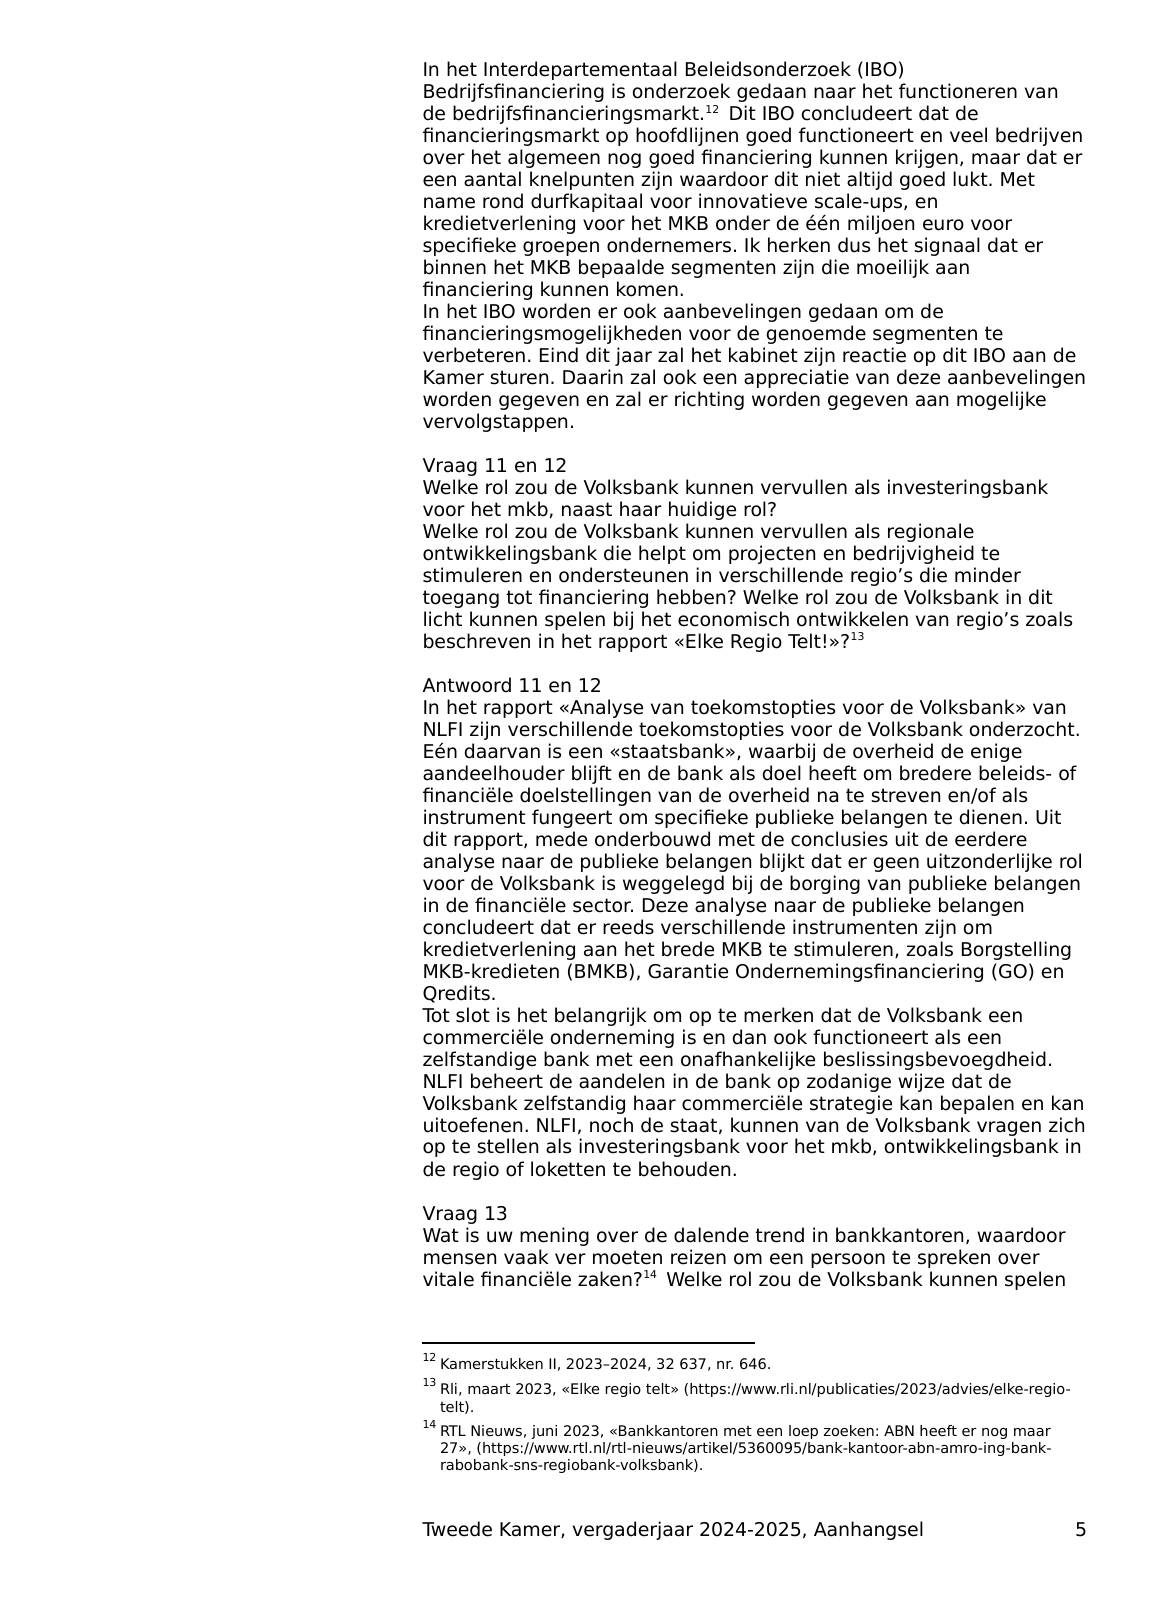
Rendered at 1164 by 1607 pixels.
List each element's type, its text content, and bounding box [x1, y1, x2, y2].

text Vraag 13 [422, 1203, 1087, 1224]
text In het IBO worden er ook aanbevelingen gedaan om de financieringsmogelijkheden voor de genoemde segmenten te verbeteren. Eind dit jaar zal het kabinet zijn reactie op dit IBO aan de Kamer sturen. Daarin zal ook een appreciatie van deze aanbevelingen worden gegeven en zal er richting worden gegeven aan mogelijke vervolgstappen. [422, 301, 1087, 433]
text In het rapport «Analyse van toekomstopties voor de Volksbank» van NLFI zijn verschillende toekomstopties voor de Volksbank onderzocht. Eén daarvan is een «staatsbank», waarbij de overheid de enige aandeelhouder blijft en de bank als doel heeft om bredere beleids- of financiële doelstellingen van de overheid na te streven en/of als instrument fungeert om specifieke publieke belangen te dienen. Uit dit rapport, mede onderbouwd met de conclusies uit de eerdere analyse naar de publieke belangen blijkt dat er geen uitzonderlijke rol voor de Volksbank is weggelegd bij de borging van publieke belangen in de financiële sector. Deze analyse naar de publieke belangen concludeert dat er reeds verschillende instrumenten zijn om kredietverlening aan het brede MKB te stimuleren, zoals Borgstelling MKB-kredieten (BMKB), Garantie Ondernemingsfinanciering (GO) en Qredits. [422, 697, 1087, 1004]
text Welke rol zou de Volksbank kunnen vervullen als regionale ontwikkelingsbank die helpt om projecten en bedrijvigheid te stimuleren en ondersteunen in verschillende regio’s die minder toegang tot financiering hebben? Welke rol zou de Volksbank in dit licht kunnen spelen bij het economisch ontwikkelen van regio’s zoals beschreven in het rapport «Elke Regio Telt!»? [422, 521, 1087, 653]
text Rli, maart 2023, «Elke regio telt» (https://www.rli.nl/publicaties/2023/advies/elke-regio-telt). [422, 1377, 1087, 1416]
text In het Interdepartementaal Beleidsonderzoek (IBO) Bedrijfsfinanciering is onderzoek gedaan naar het functioneren van de bedrijfsfinancieringsmarkt. Dit IBO concludeert dat de financieringsmarkt op hoofdlijnen goed functioneert en veel bedrijven over het algemeen nog goed financiering kunnen krijgen, maar dat er een aantal knelpunten zijn waardoor dit niet altijd goed lukt. Met name rond durfkapitaal voor innovatieve scale-ups, en kredietverlening voor het MKB onder de één miljoen euro voor specifieke groepen ondernemers. Ik herken dus het signaal dat er binnen het MKB bepaalde segmenten zijn die moeilijk aan financiering kunnen komen. [422, 59, 1087, 301]
text Kamerstukken II, 2023–2024, 32 637, nr. 646. [422, 1352, 1087, 1374]
text RTL Nieuws, juni 2023, «Bankkantoren met een loep zoeken: ABN heeft er nog maar 27», (https://www.rtl.nl/rtl-nieuws/artikel/5360095/bank-kantoor-abn-amro-ing-bank-rabobank-sns-regiobank-volksbank). [422, 1418, 1087, 1474]
text Wat is uw mening over de dalende trend in bankkantoren, waardoor mensen vaak ver moeten reizen om een persoon te spreken over vitale financiële zaken? Welke rol zou de Volksbank kunnen spelen [422, 1224, 1087, 1291]
text Vraag 11 en 12 [422, 455, 1087, 477]
text Welke rol zou de Volksbank kunnen vervullen als investeringsbank voor het mkb, naast haar huidige rol? [422, 477, 1087, 521]
text Antwoord 11 en 12 [422, 675, 1087, 697]
text Tot slot is het belangrijk om op te merken dat de Volksbank een commerciële onderneming is en dan ook functioneert als een zelfstandige bank met een onafhankelijke beslissingsbevoegdheid. NLFI beheert de aandelen in de bank op zodanige wijze dat de Volksbank zelfstandig haar commerciële strategie kan bepalen en kan uitoefenen. NLFI, noch de staat, kunnen van de Volksbank vragen zich op te stellen als investeringsbank voor het mkb, ontwikkelingsbank in de regio of loketten te behouden. [422, 1004, 1087, 1180]
